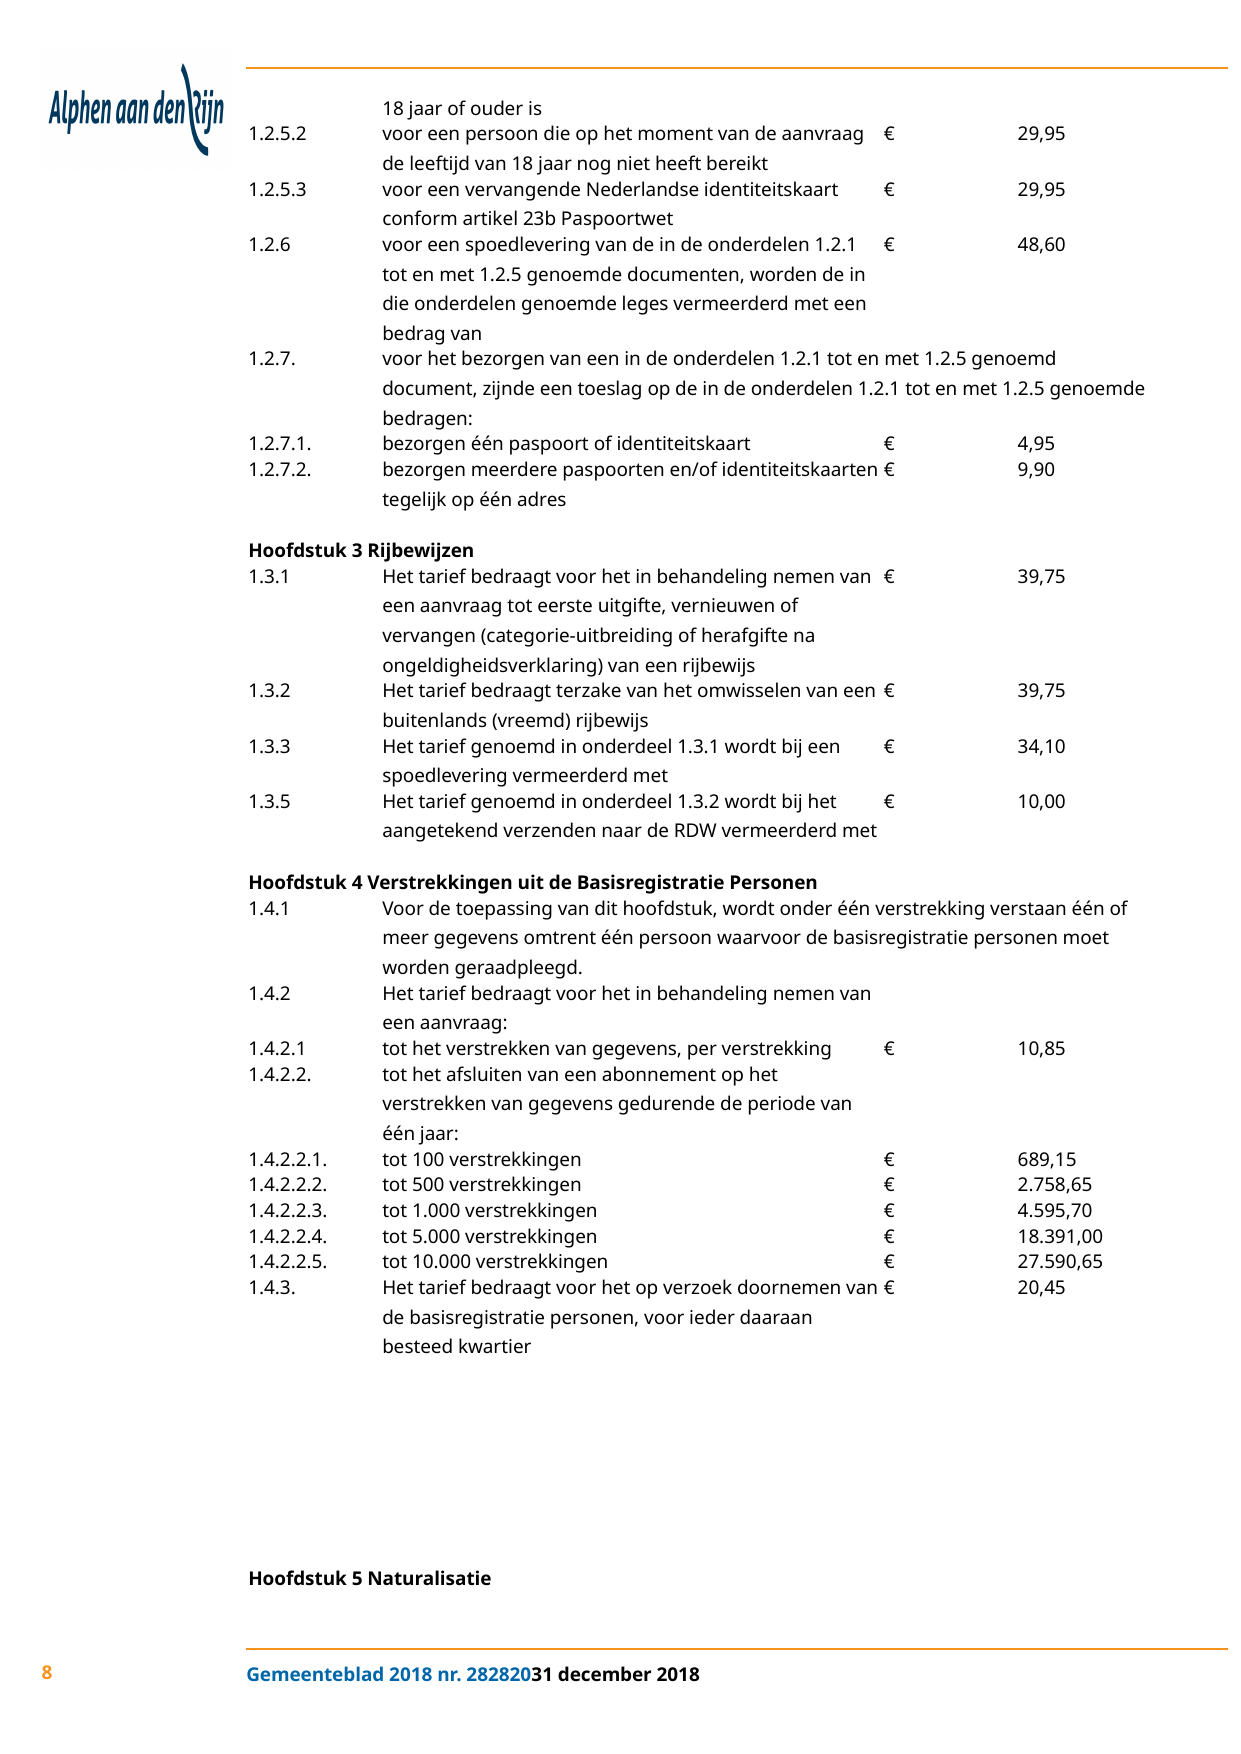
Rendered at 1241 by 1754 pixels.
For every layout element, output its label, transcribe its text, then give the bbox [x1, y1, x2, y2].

table_cell 2.758,65 [1018, 1171, 1152, 1197]
table_cell bezorgen één paspoort of identiteitskaart [382, 431, 883, 456]
table_cell 18 jaar of ouder is [382, 95, 883, 121]
table_cell € [884, 563, 1017, 677]
table_cell tot 10.000 verstrekkingen [382, 1249, 883, 1274]
table_cell € [884, 1197, 1017, 1223]
table_cell 39,75 [1018, 678, 1152, 733]
table_cell 1.3.2 [248, 678, 382, 733]
table_cell [248, 1359, 382, 1385]
table_cell [248, 1539, 382, 1565]
table_cell Hoofdstuk 5 Naturalisatie [248, 1565, 883, 1591]
table_cell Het tarief bedraagt terzake van het omwisselen van een buitenlands (vreemd) rijbewijs [382, 678, 883, 733]
table_cell [248, 512, 382, 537]
table_cell 1.2.5.2 [248, 121, 382, 176]
table_cell [884, 844, 1017, 869]
table_cell 1.4.2.2.3. [248, 1197, 382, 1223]
table_cell [1018, 1359, 1152, 1385]
table_cell 689,15 [1018, 1146, 1152, 1171]
table_cell [884, 95, 1017, 121]
table_cell 1.2.7.2. [248, 456, 382, 512]
table_cell [382, 844, 883, 869]
table_cell tot het afsluiten van een abonnement op het verstrekken van gegevens gedurende de periode van één jaar: [382, 1061, 883, 1146]
table_cell 1.2.7. [248, 346, 382, 431]
table_cell Het tarief genoemd in onderdeel 1.3.1 wordt bij een spoedlevering vermeerderd met [382, 733, 883, 788]
table_cell [1018, 1565, 1152, 1591]
table_cell [382, 1488, 883, 1514]
table_cell € [884, 1146, 1017, 1171]
table_cell [382, 1359, 883, 1385]
table_cell tot het verstrekken van gegevens, per verstrekking [382, 1035, 883, 1061]
table_cell € [884, 456, 1017, 512]
table_cell € [884, 733, 1017, 788]
table_cell 1.4.2.2.2. [248, 1171, 382, 1197]
table_cell [884, 512, 1017, 537]
table_cell [884, 1411, 1017, 1436]
table_cell [248, 1514, 382, 1539]
table_cell [1018, 1462, 1152, 1488]
table_cell tot 1.000 verstrekkingen [382, 1197, 883, 1223]
table_cell [382, 1385, 883, 1411]
table_cell [884, 1436, 1017, 1462]
table_cell voor een vervangende Nederlandse identiteitskaart conform artikel 23b Paspoortwet [382, 176, 883, 231]
table_cell 48,60 [1018, 231, 1152, 346]
table_cell [884, 1539, 1017, 1565]
table_cell bezorgen meerdere paspoorten en/of identiteitskaarten tegelijk op één adres [382, 456, 883, 512]
table_cell [248, 1385, 382, 1411]
table_cell [884, 1488, 1017, 1514]
table_cell 10,85 [1018, 1035, 1152, 1061]
table_cell € [884, 1223, 1017, 1249]
table_cell tot 5.000 verstrekkingen [382, 1223, 883, 1249]
table_cell 1.4.1 [248, 895, 382, 980]
table_cell voor een spoedlevering van de in de onderdelen 1.2.1 tot en met 1.2.5 genoemde documenten, worden de in die onderdelen genoemde leges vermeerderd met een bedrag van [382, 231, 883, 346]
table_cell 18.391,00 [1018, 1223, 1152, 1249]
table_cell [884, 1565, 1017, 1591]
table_cell Het tarief bedraagt voor het in behandeling nemen van een aanvraag tot eerste uitgifte, vernieuwen of vervangen (categorie-uitbreiding of herafgifte na ongeldigheidsverklaring) van een rijbewijs [382, 563, 883, 677]
table_cell € [884, 231, 1017, 346]
table_cell 34,10 [1018, 733, 1152, 788]
table_cell 27.590,65 [1018, 1249, 1152, 1274]
table_cell [382, 1411, 883, 1436]
table_cell voor een persoon die op het moment van de aanvraag de leeftijd van 18 jaar nog niet heeft bereikt [382, 121, 883, 176]
table_cell [248, 1436, 382, 1462]
table_cell [1018, 1539, 1152, 1565]
table_cell [884, 1385, 1017, 1411]
table_cell [248, 844, 382, 869]
table_cell [1018, 1514, 1152, 1539]
table_cell [248, 1488, 382, 1514]
table_cell € [884, 121, 1017, 176]
table_cell Hoofdstuk 4 Verstrekkingen uit de Basisregistratie Personen [248, 869, 883, 895]
table_cell 4.595,70 [1018, 1197, 1152, 1223]
table_cell 29,95 [1018, 176, 1152, 231]
table_cell [1018, 1385, 1152, 1411]
table_cell [1018, 1436, 1152, 1462]
table_cell 4,95 [1018, 431, 1152, 456]
table_cell 1.3.3 [248, 733, 382, 788]
table_cell [1018, 512, 1152, 537]
table_cell [1018, 537, 1152, 563]
table_cell [382, 1539, 883, 1565]
table_cell € [884, 1274, 1017, 1359]
table_cell Hoofdstuk 3 Rijbewijzen [248, 537, 883, 563]
table_cell [884, 980, 1017, 1035]
table_cell [1018, 95, 1152, 121]
table_cell 1.3.5 [248, 788, 382, 843]
table_cell 20,45 [1018, 1274, 1152, 1359]
table_cell 9,90 [1018, 456, 1152, 512]
table_cell Voor de toepassing van dit hoofdstuk, wordt onder één verstrekking verstaan één of meer gegevens omtrent één persoon waarvoor de basisregistratie personen moet worden geraadpleegd. [382, 895, 1152, 980]
table_cell [1018, 844, 1152, 869]
table_cell [248, 95, 382, 121]
table_cell [382, 512, 883, 537]
table_cell [1018, 1488, 1152, 1514]
table_cell 1.3.1 [248, 563, 382, 677]
table_cell [382, 1462, 883, 1488]
table_cell tot 100 verstrekkingen [382, 1146, 883, 1171]
table_cell [1018, 1411, 1152, 1436]
table_cell [884, 1514, 1017, 1539]
table_cell 1.4.2.2.5. [248, 1249, 382, 1274]
table_cell € [884, 788, 1017, 843]
table_cell € [884, 176, 1017, 231]
table_cell voor het bezorgen van een in de onderdelen 1.2.1 tot en met 1.2.5 genoemd document, zijnde een toeslag op de in de onderdelen 1.2.1 tot en met 1.2.5 genoemde bedragen: [382, 346, 1152, 431]
table_cell 39,75 [1018, 563, 1152, 677]
table_cell 1.4.2.2.4. [248, 1223, 382, 1249]
table_cell 1.4.2.1 [248, 1035, 382, 1061]
table_cell [382, 1514, 883, 1539]
table_cell [884, 869, 1017, 895]
table_cell 1.2.5.3 [248, 176, 382, 231]
table_cell tot 500 verstrekkingen [382, 1171, 883, 1197]
table_cell 1.4.2.2. [248, 1061, 382, 1146]
table_cell 1.4.2.2.1. [248, 1146, 382, 1171]
table_cell 10,00 [1018, 788, 1152, 843]
table_cell [1018, 980, 1152, 1035]
picture [41, 47, 231, 172]
table_cell Het tarief genoemd in onderdeel 1.3.2 wordt bij het aangetekend verzenden naar de RDW vermeerderd met [382, 788, 883, 843]
table_cell 29,95 [1018, 121, 1152, 176]
table_cell € [884, 1171, 1017, 1197]
table_cell [1018, 869, 1152, 895]
table_cell [248, 1411, 382, 1436]
table_cell € [884, 431, 1017, 456]
table_cell [248, 1462, 382, 1488]
table_cell € [884, 1249, 1017, 1274]
table_cell € [884, 1035, 1017, 1061]
table_cell [382, 1436, 883, 1462]
table_cell [884, 1359, 1017, 1385]
table_cell 1.4.2 [248, 980, 382, 1035]
table_cell 1.2.6 [248, 231, 382, 346]
table_cell Het tarief bedraagt voor het op verzoek doornemen van de basisregistratie personen, voor ieder daaraan besteed kwartier [382, 1274, 883, 1359]
table_cell € [884, 678, 1017, 733]
table_cell [884, 537, 1017, 563]
table_cell 1.2.7.1. [248, 431, 382, 456]
table_cell [1018, 1061, 1152, 1146]
table_cell Het tarief bedraagt voor het in behandeling nemen van een aanvraag: [382, 980, 883, 1035]
table_cell 1.4.3. [248, 1274, 382, 1359]
table_cell [884, 1061, 1017, 1146]
table_cell [884, 1462, 1017, 1488]
